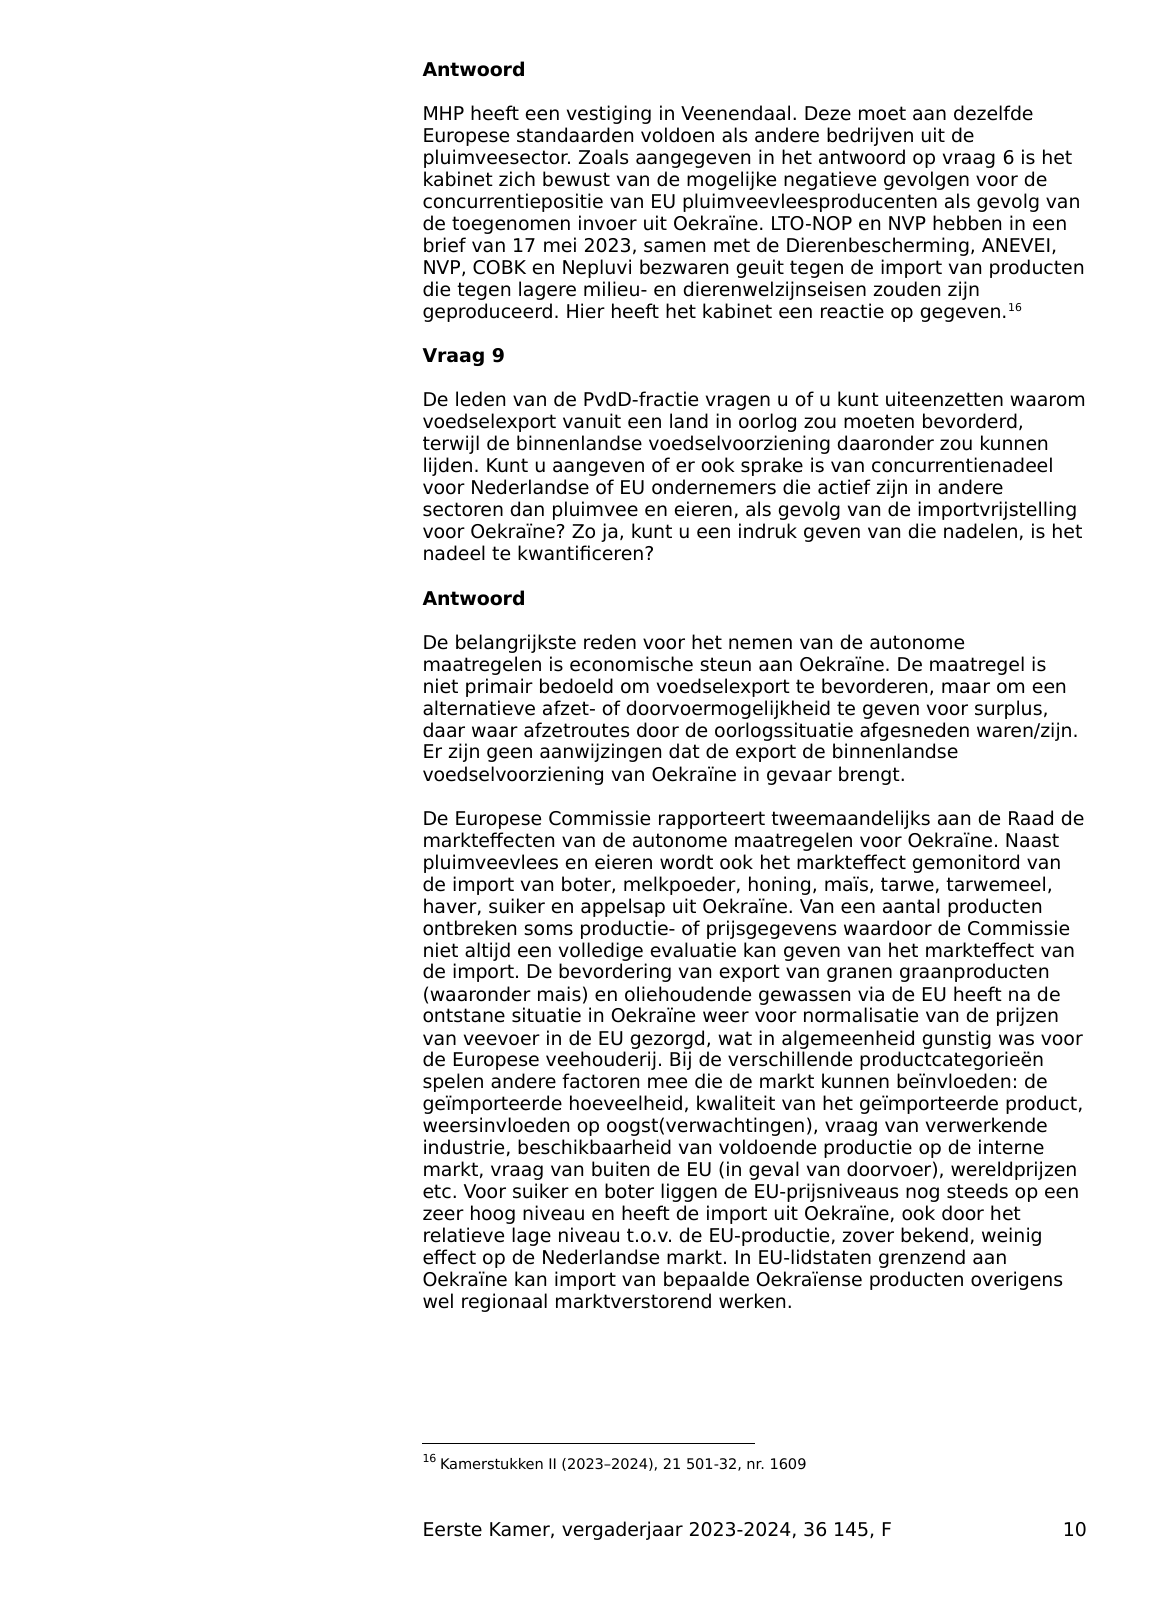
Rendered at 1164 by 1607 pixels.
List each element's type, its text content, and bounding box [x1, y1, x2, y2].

subtitle Antwoord [422, 587, 1087, 609]
text De leden van de PvdD-fractie vragen u of u kunt uiteenzetten waarom voedselexport vanuit een land in oorlog zou moeten bevorderd, terwijl de binnenlandse voedselvoorziening daaronder zou kunnen lijden. Kunt u aangeven of er ook sprake is van concurrentienadeel voor Nederlandse of EU ondernemers die actief zijn in andere sectoren dan pluimvee en eieren, als gevolg van de importvrijstelling voor Oekraïne? Zo ja, kunt u een indruk geven van die nadelen, is het nadeel te kwantificeren? [422, 389, 1087, 565]
subtitle Vraag 9 [422, 345, 1087, 367]
text De belangrijkste reden voor het nemen van de autonome maatregelen is economische steun aan Oekraïne. De maatregel is niet primair bedoeld om voedselexport te bevorderen, maar om een alternatieve afzet- of doorvoermogelijkheid te geven voor surplus, daar waar afzetroutes door de oorlogssituatie afgesneden waren/zijn. Er zijn geen aanwijzingen dat de export de binnenlandse voedselvoorziening van Oekraïne in gevaar brengt. [422, 632, 1087, 785]
text Kamerstukken II (2023–2024), 21 501-32, nr. 1609 [422, 1452, 1087, 1474]
text MHP heeft een vestiging in Veenendaal. Deze moet aan dezelfde Europese standaarden voldoen als andere bedrijven uit de pluimveesector. Zoals aangegeven in het antwoord op vraag 6 is het kabinet zich bewust van de mogelijke negatieve gevolgen voor de concurrentiepositie van EU pluimveevleesproducenten als gevolg van de toegenomen invoer uit Oekraïne. LTO-NOP en NVP hebben in een brief van 17 mei 2023, samen met de Dierenbescherming, ANEVEI, NVP, COBK en Nepluvi bezwaren geuit tegen de import van producten die tegen lagere milieu- en dierenwelzijnseisen zouden zijn geproduceerd. Hier heeft het kabinet een reactie op gegeven. [422, 103, 1087, 323]
text De Europese Commissie rapporteert tweemaandelijks aan de Raad de markteffecten van de autonome maatregelen voor Oekraïne. Naast pluimveevlees en eieren wordt ook het markteffect gemonitord van de import van boter, melkpoeder, honing, maïs, tarwe, tarwemeel, haver, suiker en appelsap uit Oekraïne. Van een aantal producten ontbreken soms productie- of prijsgegevens waardoor de Commissie niet altijd een volledige evaluatie kan geven van het markteffect van de import. De bevordering van export van granen graanproducten (waaronder mais) en oliehoudende gewassen via de EU heeft na de ontstane situatie in Oekraïne weer voor normalisatie van de prijzen van veevoer in de EU gezorgd, wat in algemeenheid gunstig was voor de Europese veehouderij. Bij de verschillende productcategorieën spelen andere factoren mee die de markt kunnen beïnvloeden: de geïmporteerde hoeveelheid, kwaliteit van het geïmporteerde product, weersinvloeden op oogst(verwachtingen), vraag van verwerkende industrie, beschikbaarheid van voldoende productie op de interne markt, vraag van buiten de EU (in geval van doorvoer), wereldprijzen etc. Voor suiker en boter liggen de EU-prijsniveaus nog steeds op een zeer hoog niveau en heeft de import uit Oekraïne, ook door het relatieve lage niveau t.o.v. de EU-productie, zover bekend, weinig effect op de Nederlandse markt. In EU-lidstaten grenzend aan Oekraïne kan import van bepaalde Oekraïense producten overigens wel regionaal marktverstorend werken. [422, 808, 1087, 1313]
subtitle Antwoord [422, 59, 1087, 81]
